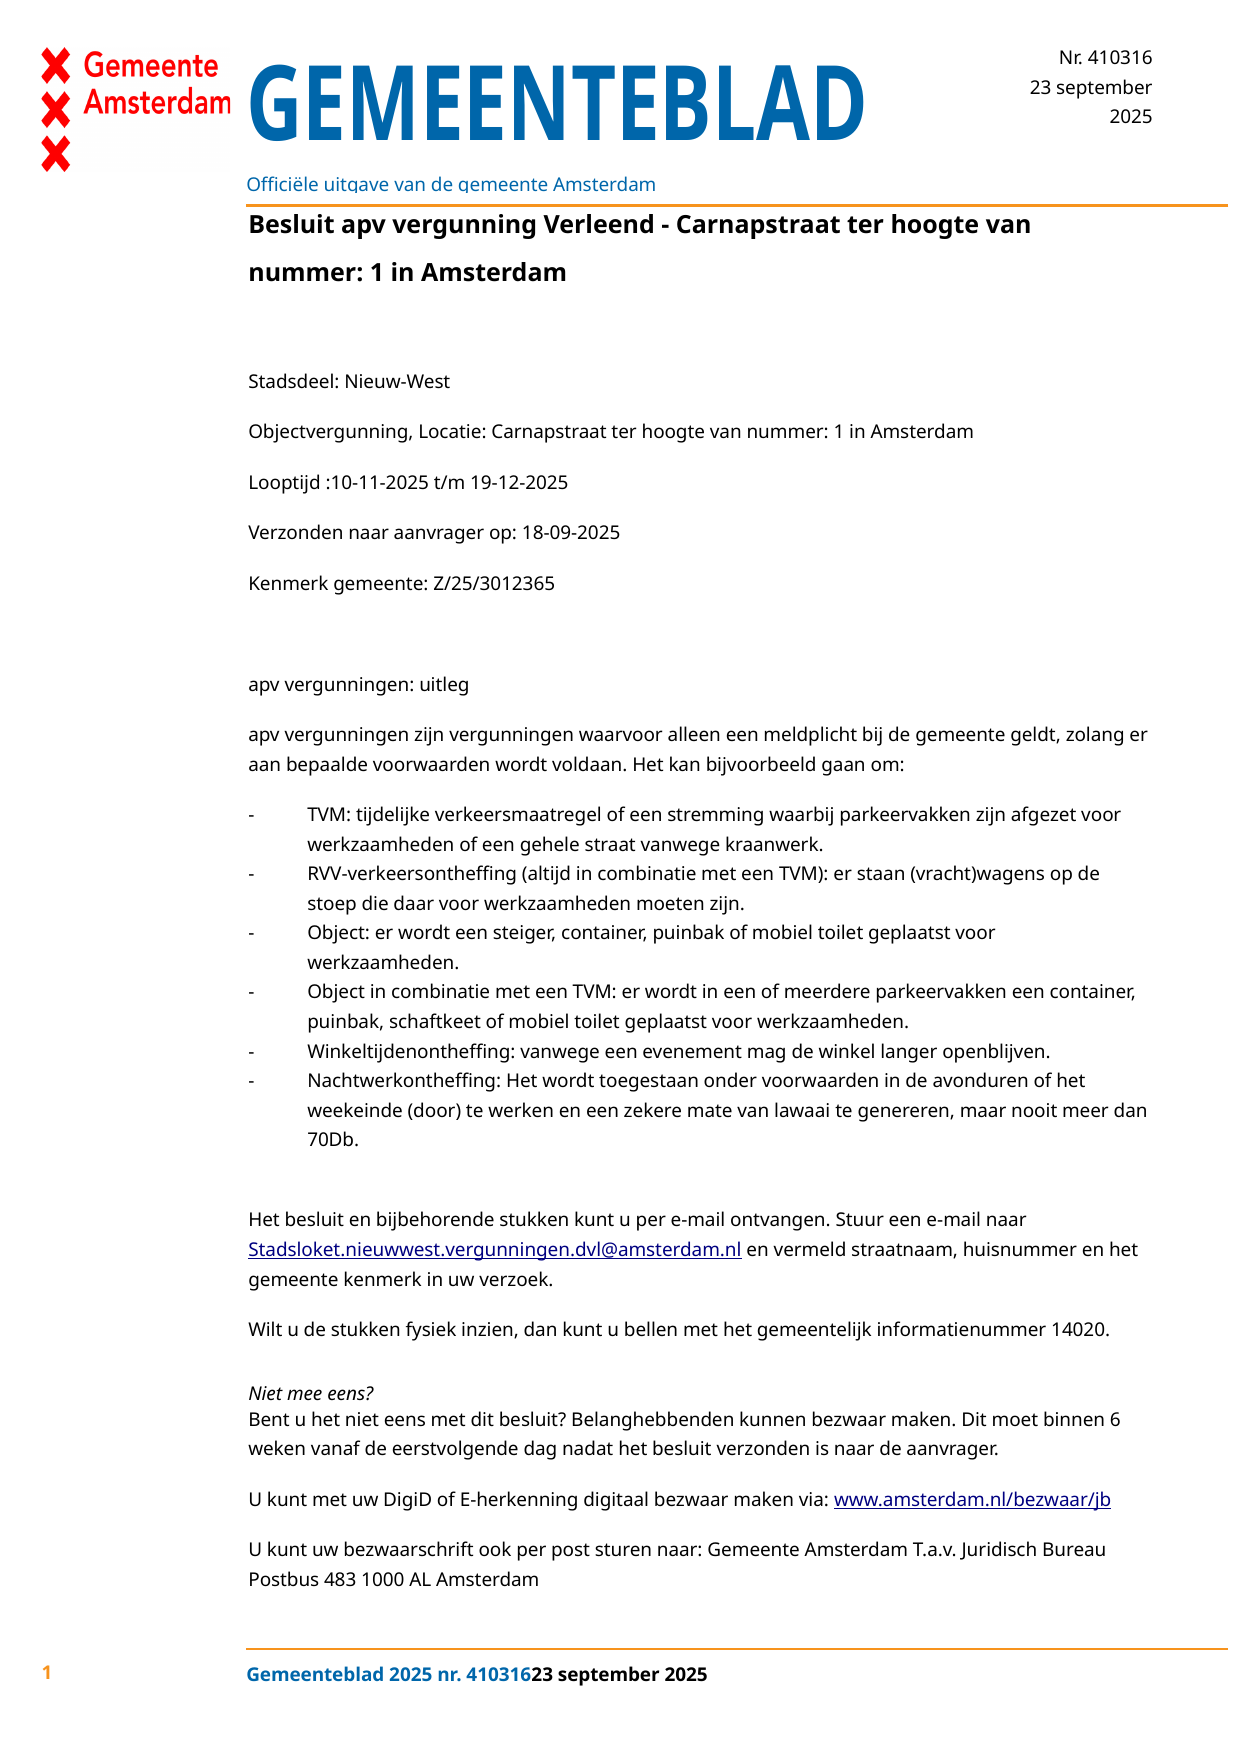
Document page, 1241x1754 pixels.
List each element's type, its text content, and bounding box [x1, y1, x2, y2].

text Besluit apv vergunning Verleend - Carnapstraat ter hoogte van nummer: 1 in Amsterdam [248, 207, 1152, 288]
text Stadsdeel: Nieuw-West [248, 368, 1152, 394]
text apv vergunningen: uitleg [248, 671, 1152, 697]
list Winkeltijdenontheffing: vanwege een evenement mag de winkel langer openblijven. [248, 1038, 1152, 1064]
text Niet mee eens? [248, 1380, 1152, 1406]
text Wilt u de stukken fysiek inzien, dan kunt u bellen met het gemeentelijk informatienummer 14020. [248, 1316, 1152, 1342]
list Object in combinatie met een TVM: er wordt in een of meerdere parkeervakken een container, puinbak, schaftkeet of mobiel toilet geplaatst voor werkzaamheden. [248, 979, 1152, 1034]
picture [41, 47, 231, 172]
list RVV-verkeersontheffing (altijd in combinatie met een TVM): er staan (vracht)wagens op de stoep die daar voor werkzaamheden moeten zijn. [248, 860, 1152, 916]
text U kunt met uw DigiD of E-herkenning digitaal bezwaar maken via: www.amsterdam.nl/bezwaar/jb [248, 1486, 1152, 1512]
text Bent u het niet eens met dit besluit? Belanghebbenden kunnen bezwaar maken. Dit moet binnen 6 weken vanaf de eerstvolgende dag nadat het besluit verzonden is naar de aanvrager. [248, 1406, 1152, 1461]
text Verzonden naar aanvrager op: 18-09-2025 [248, 519, 1152, 545]
list TVM: tijdelijke verkeersmaatregel of een stremming waarbij parkeervakken zijn afgezet voor werkzaamheden of een gehele straat vanwege kraanwerk. [248, 801, 1152, 857]
text Looptijd :10-11-2025 t/m 19-12-2025 [248, 469, 1152, 495]
text U kunt uw bezwaarschrift ook per post sturen naar: Gemeente Amsterdam T.a.v. Juridisch Bureau Postbus 483 1000 AL Amsterdam [248, 1536, 1152, 1592]
list Object: er wordt een steiger, container, puinbak of mobiel toilet geplaatst voor werkzaamheden. [248, 919, 1152, 975]
list Nachtwerkontheffing: Het wordt toegestaan onder voorwaarden in de avonduren of het weekeinde (door) te werken en een zekere mate van lawaai te genereren, maar nooit meer dan 70Db. [248, 1067, 1152, 1152]
text apv vergunningen zijn vergunningen waarvoor alleen een meldplicht bij de gemeente geldt, zolang er aan bepaalde voorwaarden wordt voldaan. Het kan bijvoorbeeld gaan om: [248, 721, 1152, 777]
text Het besluit en bijbehorende stukken kunt u per e-mail ontvangen. Stuur een e-mail naar Stadsloket.nieuwwest.vergunningen.dvl@amsterdam.nl en vermeld straatnaam, huisnummer en het gemeente kenmerk in uw verzoek. [248, 1207, 1152, 1292]
text Objectvergunning, Locatie: Carnapstraat ter hoogte van nummer: 1 in Amsterdam [248, 419, 1152, 444]
text Kenmerk gemeente: Z/25/3012365 [248, 570, 1152, 596]
